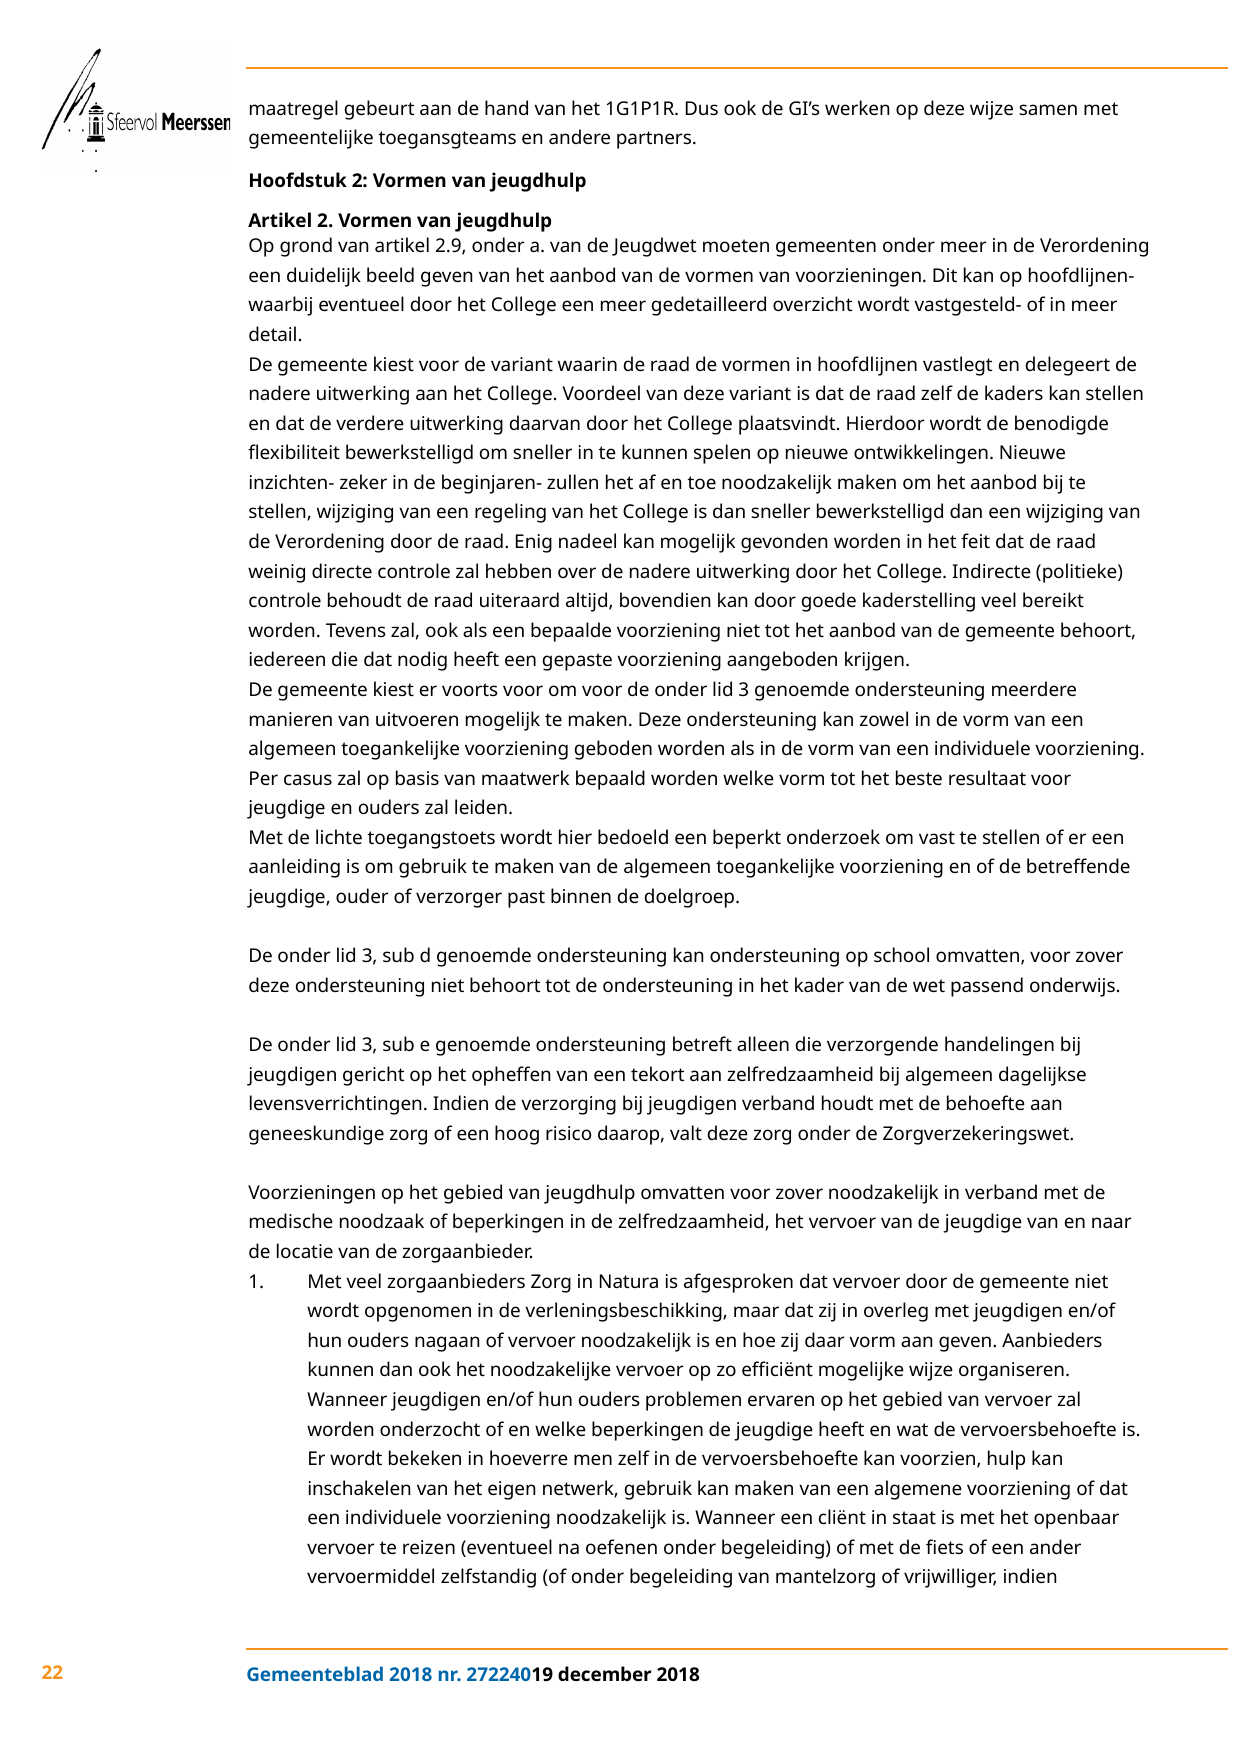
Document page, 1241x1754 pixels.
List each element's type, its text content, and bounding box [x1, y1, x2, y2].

list Wanneer jeugdigen en/of hun ouders problemen ervaren op het gebied van vervoer zal worden onderzocht of en welke beperkingen de jeugdige heeft en wat de vervoersbehoefte is. Er wordt bekeken in hoeverre men zelf in de vervoersbehoefte kan voorzien, hulp kan inschakelen van het eigen netwerk, gebruik kan maken van een algemene voorziening of dat een individuele voorziening noodzakelijk is. Wanneer een cliënt in staat is met het openbaar vervoer te reizen (eventueel na oefenen onder begeleiding) of met de fiets of een ander vervoermiddel zelfstandig (of onder begeleiding van mantelzorg of vrijwilliger, indien [248, 1386, 1152, 1589]
text De onder lid 3, sub d genoemde ondersteuning kan ondersteuning op school omvatten, voor zover deze ondersteuning niet behoort tot de ondersteuning in het kader van de wet passend onderwijs. [248, 942, 1152, 998]
text Op grond van artikel 2.9, onder a. van de Jeugdwet moeten gemeenten onder meer in de Verordening een duidelijk beeld geven van het aanbod van de vormen van voorzieningen. Dit kan op hoofdlijnen- waarbij eventueel door het College een meer gedetailleerd overzicht wordt vastgesteld- of in meer detail. [248, 232, 1152, 347]
text Met de lichte toegangstoets wordt hier bedoeld een beperkt onderzoek om vast te stellen of er een aanleiding is om gebruik te maken van de algemeen toegankelijke voorziening en of de betreffende jeugdige, ouder of verzorger past binnen de doelgroep. [248, 824, 1152, 909]
text De gemeente kiest er voorts voor om voor de onder lid 3 genoemde ondersteuning meerdere manieren van uitvoeren mogelijk te maken. Deze ondersteuning kan zowel in de vorm van een algemeen toegankelijke voorziening geboden worden als in de vorm van een individuele voorziening. Per casus zal op basis van maatwerk bepaald worden welke vorm tot het beste resultaat voor jeugdige en ouders zal leiden. [248, 676, 1152, 820]
text De onder lid 3, sub e genoemde ondersteuning betreft alleen die verzorgende handelingen bij jeugdigen gericht op het opheffen van een tekort aan zelfredzaamheid bij algemeen dagelijkse levensverrichtingen. Indien de verzorging bij jeugdigen verband houdt met de behoefte aan geneeskundige zorg of een hoog risico daarop, valt deze zorg onder de Zorgverzekeringswet. [248, 1031, 1152, 1146]
picture [41, 47, 231, 172]
text Artikel 2. Vormen van jeugdhulp [248, 207, 1152, 232]
list Met veel zorgaanbieders Zorg in Natura is afgesproken dat vervoer door de gemeente niet wordt opgenomen in de verleningsbeschikking, maar dat zij in overleg met jeugdigen en/of hun ouders nagaan of vervoer noodzakelijk is en hoe zij daar vorm aan geven. Aanbieders kunnen dan ook het noodzakelijke vervoer op zo efficiënt mogelijke wijze organiseren. [248, 1268, 1152, 1382]
text De gemeente kiest voor de variant waarin de raad de vormen in hoofdlijnen vastlegt en delegeert de nadere uitwerking aan het College. Voordeel van deze variant is dat de raad zelf de kaders kan stellen en dat de verdere uitwerking daarvan door het College plaatsvindt. Hierdoor wordt de benodigde flexibiliteit bewerkstelligd om sneller in te kunnen spelen op nieuwe ontwikkelingen. Nieuwe inzichten- zeker in de beginjaren- zullen het af en toe noodzakelijk maken om het aanbod bij te stellen, wijziging van een regeling van het College is dan sneller bewerkstelligd dan een wijziging van de Verordening door de raad. Enig nadeel kan mogelijk gevonden worden in het feit dat de raad weinig directe controle zal hebben over de nadere uitwerking door het College. Indirecte (politieke) controle behoudt de raad uiteraard altijd, bovendien kan door goede kaderstelling veel bereikt worden. Tevens zal, ook als een bepaalde voorziening niet tot het aanbod van de gemeente behoort, iedereen die dat nodig heeft een gepaste voorziening aangeboden krijgen. [248, 351, 1152, 672]
text maatregel gebeurt aan de hand van het 1G1P1R. Dus ook de GI’s werken op deze wijze samen met gemeentelijke toegansgteams en andere partners. [248, 95, 1152, 150]
text Hoofdstuk 2: Vormen van jeugdhulp [248, 167, 1152, 193]
text Voorzieningen op het gebied van jeugdhulp omvatten voor zover noodzakelijk in verband met de medische noodzaak of beperkingen in de zelfredzaamheid, het vervoer van de jeugdige van en naar de locatie van de zorgaanbieder. [248, 1179, 1152, 1264]
